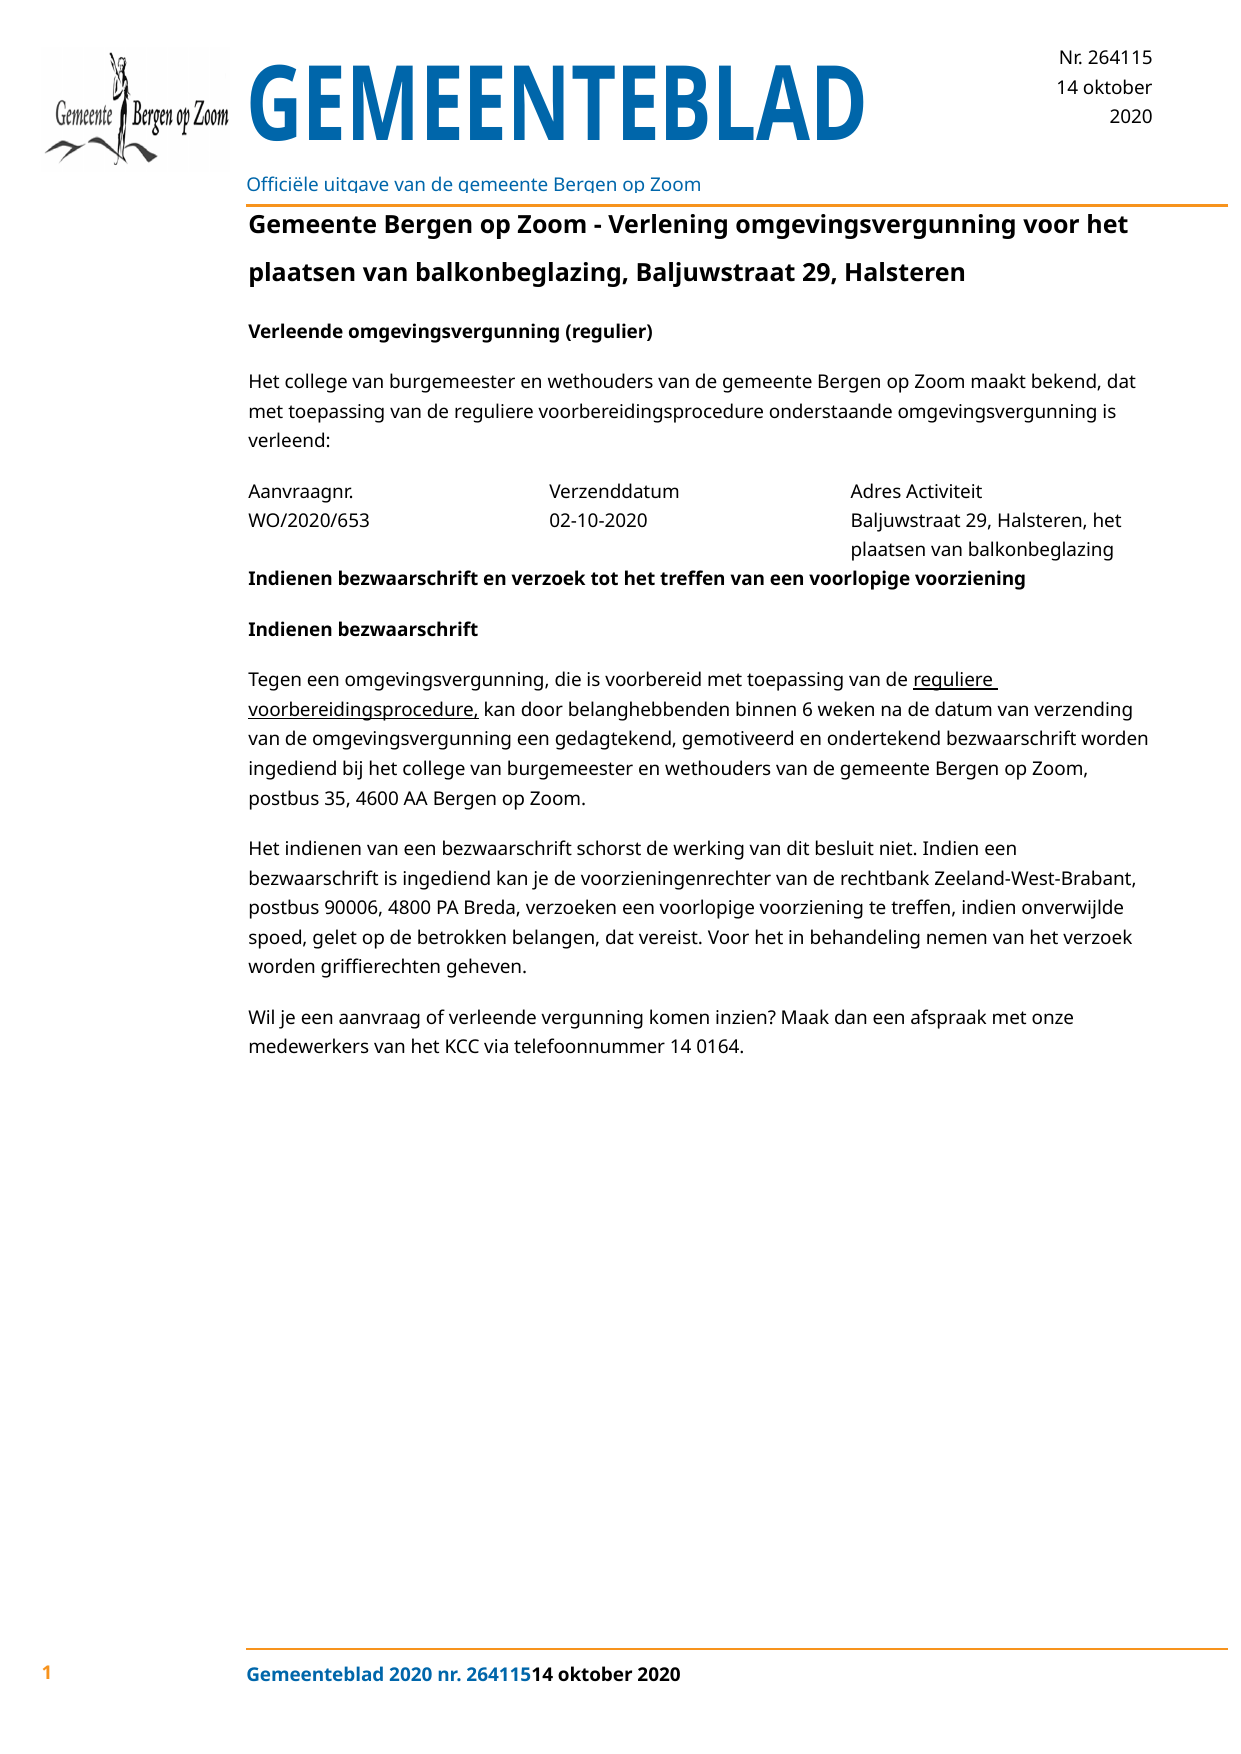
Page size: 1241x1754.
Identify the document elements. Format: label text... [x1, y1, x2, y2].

table_header Aanvraagnr. [248, 478, 549, 504]
text Het indienen van een bezwaarschrift schorst de werking van dit besluit niet. Indien een bezwaarschrift is ingediend kan je de voorzieningenrechter van de rechtbank Zeeland-West-Brabant, postbus 90006, 4800 PA Breda, verzoeken een voorlopige voorziening te treffen, indien onverwijlde spoed, gelet op de betrokken belangen, dat vereist. Voor het in behandeling nemen van het verzoek worden griffierechten geheven. [248, 835, 1152, 979]
table_header Baljuwstraat 29, Halsteren, het plaatsen van balkonbeglazing [850, 507, 1152, 562]
text Indienen bezwaarschrift [248, 616, 1152, 642]
text Gemeente Bergen op Zoom - Verlening omgevingsvergunning voor het plaatsen van balkonbeglazing, Baljuwstraat 29, Halsteren [248, 207, 1152, 288]
text Verleende omgevingsvergunning (regulier) [248, 318, 1152, 344]
table_header Adres Activiteit [850, 478, 1152, 504]
table_header 02-10-2020 [549, 507, 850, 562]
text Het college van burgemeester en wethouders van de gemeente Bergen op Zoom maakt bekend, dat met toepassing van de reguliere voorbereidingsprocedure onderstaande omgevingsvergunning is verleend: [248, 368, 1152, 453]
text Indienen bezwaarschrift en verzoek tot het treffen van een voorlopige voorziening [248, 566, 1152, 591]
text Wil je een aanvraag of verleende vergunning komen inzien? Maak dan een afspraak met onze medewerkers van het KCC via telefoonnummer 14 0164. [248, 1004, 1152, 1059]
text Tegen een omgevingsvergunning, die is voorbereid met toepassing van de reguliere voorbereidingsprocedure, kan door belanghebbenden binnen 6 weken na de datum van verzending van de omgevingsvergunning een gedagtekend, gemotiveerd en ondertekend bezwaarschrift worden ingediend bij het college van burgemeester en wethouders van de gemeente Bergen op Zoom, postbus 35, 4600 AA Bergen op Zoom. [248, 666, 1152, 811]
picture [41, 47, 231, 172]
table_header Verzenddatum [549, 478, 850, 504]
table_header WO/2020/653 [248, 507, 549, 562]
